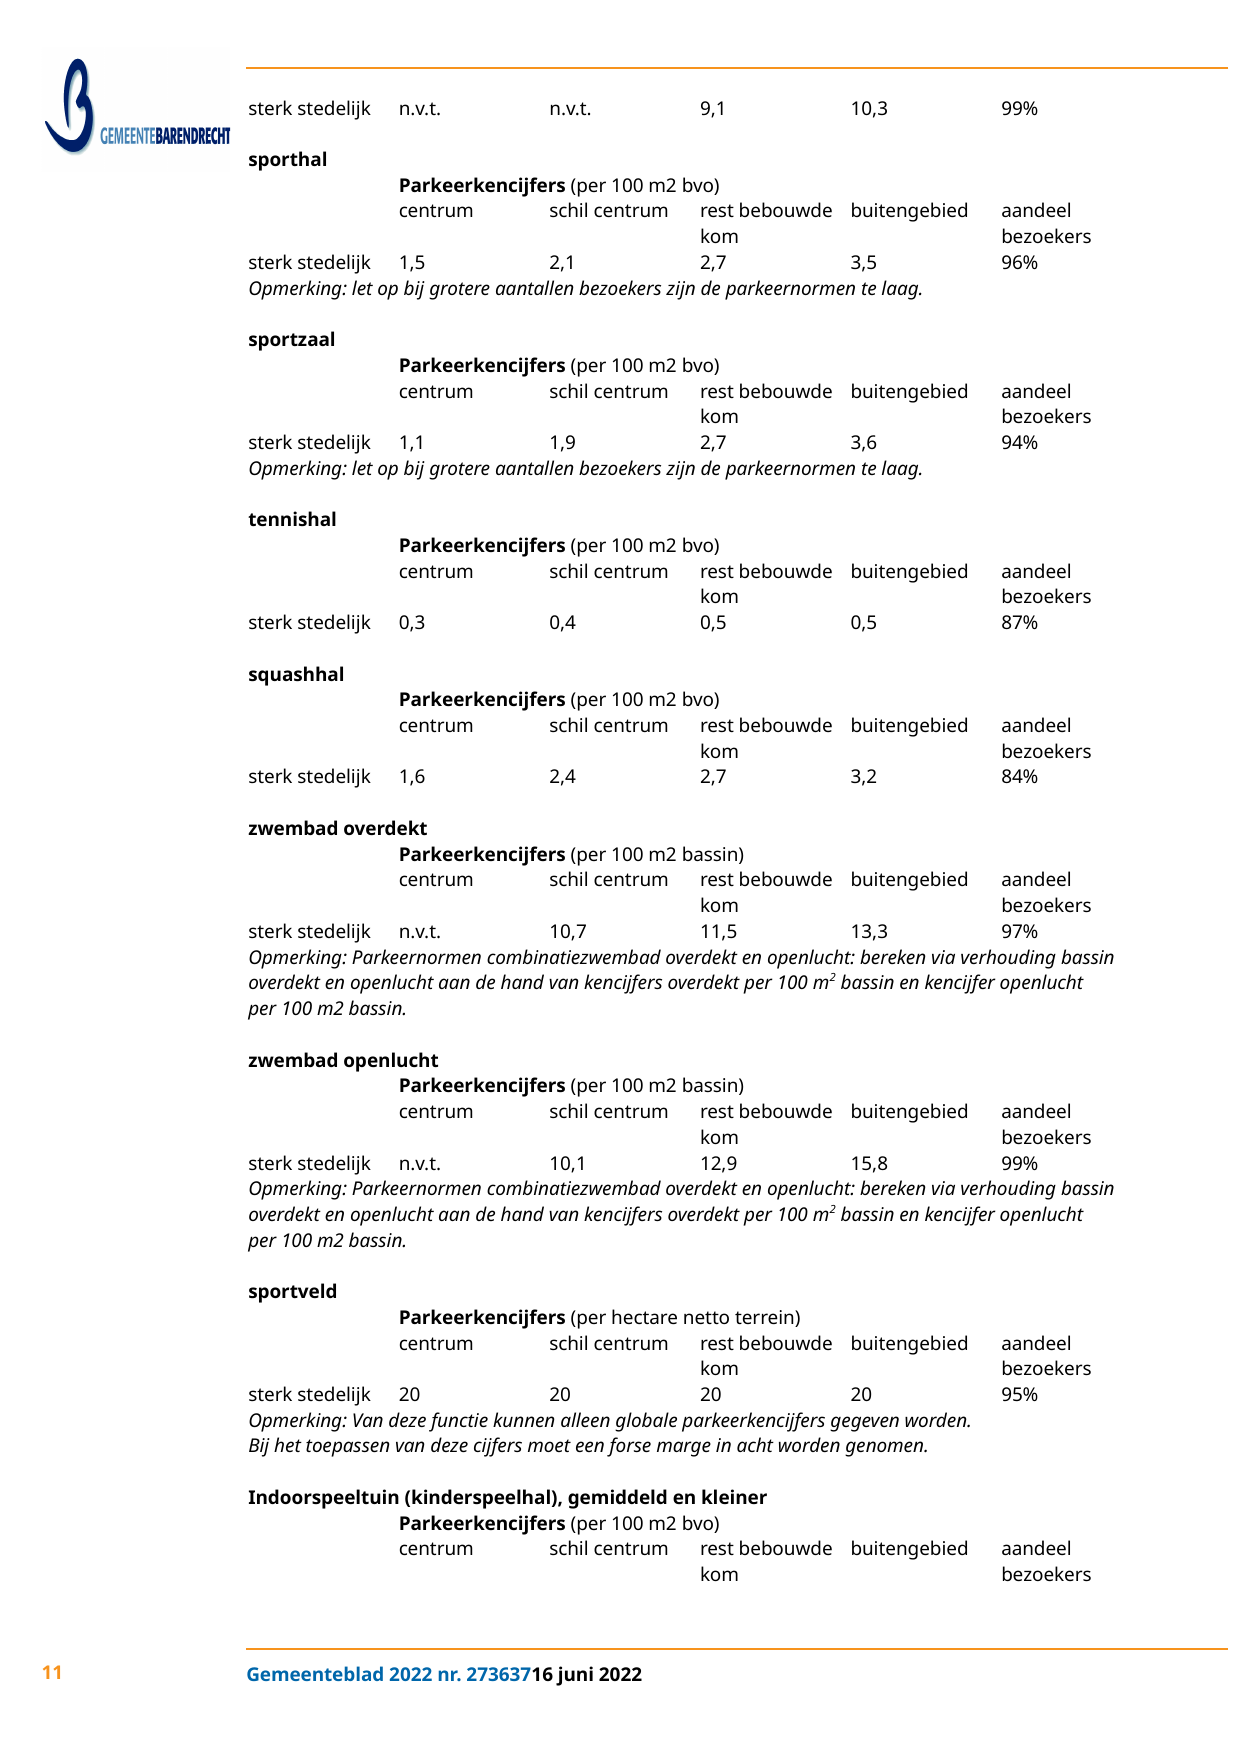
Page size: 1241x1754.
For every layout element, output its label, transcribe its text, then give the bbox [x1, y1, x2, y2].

table_cell overdekt en openlucht aan de hand van kencijfers overdekt per 100 m2 bassin en kencijfer openlucht [248, 1201, 1152, 1227]
table_cell 15,8 [850, 1150, 1001, 1175]
table_cell kom [700, 224, 850, 249]
table_cell 94% [1001, 429, 1152, 455]
table_cell [248, 790, 398, 815]
table_cell per 100 m2 bassin. [248, 1227, 549, 1253]
table_cell rest bebouwde [700, 1536, 850, 1561]
table_cell per 100 m2 bassin. [248, 995, 549, 1021]
table_cell [1001, 1021, 1152, 1047]
table_cell kom [700, 1561, 850, 1587]
table_cell kom [700, 1356, 850, 1381]
table_cell [850, 995, 1001, 1021]
table_cell squashhal [248, 661, 1152, 687]
table_cell centrum [399, 867, 549, 918]
table_cell sterk stedelijk [248, 764, 398, 789]
table_cell [850, 635, 1001, 661]
table_cell [549, 1227, 700, 1253]
table_cell schil centrum [549, 558, 700, 609]
table_cell 20 [549, 1381, 700, 1407]
table_cell 10,1 [549, 1150, 700, 1175]
table_cell sterk stedelijk [248, 249, 398, 275]
table_cell 2,7 [700, 249, 850, 275]
table_cell aandeel [1001, 1330, 1152, 1356]
table_cell buitengebied [850, 1098, 1001, 1150]
table_cell [850, 1253, 1001, 1278]
table_cell [549, 995, 700, 1021]
table_cell bezoekers [1001, 893, 1152, 918]
table_cell [700, 1459, 850, 1484]
table_cell [850, 301, 1001, 326]
table_cell n.v.t. [399, 95, 549, 121]
table_cell [399, 121, 549, 146]
table_cell Parkeerkencijfers (per 100 m2 bvo) [399, 532, 1152, 558]
table_cell [248, 352, 398, 429]
table_cell [248, 532, 398, 609]
table_cell Opmerking: let op bij grotere aantallen bezoekers zijn de parkeernormen te laag. [248, 455, 1152, 481]
table_cell 3,2 [850, 764, 1001, 789]
table_cell overdekt en openlucht aan de hand van kencijfers overdekt per 100 m2 bassin en kencijfer openlucht [248, 970, 1152, 995]
table_cell [1001, 635, 1152, 661]
table_cell Opmerking: let op bij grotere aantallen bezoekers zijn de parkeernormen te laag. [248, 275, 1152, 301]
table_cell schil centrum [549, 378, 700, 429]
table_cell 1,9 [549, 429, 700, 455]
table_cell schil centrum [549, 712, 700, 764]
table_cell 3,5 [850, 249, 1001, 275]
table_cell [248, 301, 398, 326]
table_cell [248, 687, 398, 764]
table_cell bezoekers [1001, 1124, 1152, 1150]
table_cell Parkeerkencijfers (per 100 m2 bvo) [399, 687, 1152, 712]
picture [41, 47, 231, 172]
table_cell [549, 481, 700, 506]
table_cell n.v.t. [399, 1150, 549, 1175]
table_cell [1001, 481, 1152, 506]
table_cell rest bebouwde [700, 378, 850, 403]
table_cell 11,5 [700, 918, 850, 944]
table_cell 0,5 [700, 609, 850, 635]
table_cell 3,6 [850, 429, 1001, 455]
table_cell buitengebied [850, 198, 1001, 249]
table_cell 95% [1001, 1381, 1152, 1407]
table_cell schil centrum [549, 1330, 700, 1381]
table_cell buitengebied [850, 1536, 1001, 1587]
table_cell 97% [1001, 918, 1152, 944]
table_cell 10,3 [850, 95, 1001, 121]
table_cell [549, 1253, 700, 1278]
table_cell kom [700, 738, 850, 764]
table_cell aandeel [1001, 1536, 1152, 1561]
table_cell schil centrum [549, 867, 700, 918]
table_cell [700, 995, 850, 1021]
table_cell Parkeerkencijfers (per 100 m2 bassin) [399, 841, 1152, 867]
table_cell 20 [399, 1381, 549, 1407]
table_cell [248, 1459, 398, 1484]
table_cell [850, 1021, 1001, 1047]
table_cell [850, 481, 1001, 506]
table_cell aandeel [1001, 378, 1152, 403]
table_cell tennishal [248, 506, 1152, 532]
table_cell Parkeerkencijfers (per 100 m2 bvo) [399, 1510, 1152, 1536]
table_cell [850, 1459, 1001, 1484]
table_cell buitengebied [850, 712, 1001, 764]
table_cell 0,3 [399, 609, 549, 635]
table_cell Bij het toepassen van deze cijfers moet een forse marge in acht worden genomen. [248, 1433, 1001, 1458]
table_cell [700, 481, 850, 506]
table_cell sterk stedelijk [248, 918, 398, 944]
table_cell [248, 172, 398, 249]
table_cell 99% [1001, 95, 1152, 121]
table_cell 0,4 [549, 609, 700, 635]
table_cell 99% [1001, 1150, 1152, 1175]
table_cell bezoekers [1001, 1561, 1152, 1587]
table_cell [549, 1459, 700, 1484]
table_cell [700, 1227, 850, 1253]
table_cell [248, 1253, 398, 1278]
table_cell sterk stedelijk [248, 609, 398, 635]
table_cell bezoekers [1001, 584, 1152, 609]
table_cell bezoekers [1001, 224, 1152, 249]
table_cell centrum [399, 1098, 549, 1150]
table_cell buitengebied [850, 1330, 1001, 1381]
table_cell aandeel [1001, 198, 1152, 223]
table_cell [1001, 995, 1152, 1021]
table_cell kom [700, 1124, 850, 1150]
table_cell 2,7 [700, 429, 850, 455]
table_cell aandeel [1001, 558, 1152, 584]
table_cell [1001, 1433, 1152, 1458]
table_cell bezoekers [1001, 1356, 1152, 1381]
table_cell sterk stedelijk [248, 429, 398, 455]
table_cell [549, 1021, 700, 1047]
table_cell centrum [399, 1330, 549, 1381]
table_cell schil centrum [549, 1536, 700, 1587]
table_cell [248, 635, 398, 661]
table_cell 12,9 [700, 1150, 850, 1175]
table_cell 2,1 [549, 249, 700, 275]
table_cell buitengebied [850, 867, 1001, 918]
table_cell n.v.t. [549, 95, 700, 121]
table_cell buitengebied [850, 558, 1001, 609]
table_cell centrum [399, 378, 549, 429]
table_cell Opmerking: Parkeernormen combinatiezwembad overdekt en openlucht: bereken via verhouding bassin [248, 944, 1152, 969]
table_cell 9,1 [700, 95, 850, 121]
table_cell kom [700, 584, 850, 609]
table_cell [1001, 1459, 1152, 1484]
table_cell aandeel [1001, 712, 1152, 738]
table_cell Opmerking: Van deze functie kunnen alleen globale parkeerkencijfers gegeven worden. [248, 1407, 1152, 1433]
table_cell 20 [850, 1381, 1001, 1407]
table_cell [850, 790, 1001, 815]
table_cell [248, 481, 398, 506]
table_cell rest bebouwde [700, 1098, 850, 1124]
table_cell 87% [1001, 609, 1152, 635]
table_cell Opmerking: Parkeernormen combinatiezwembad overdekt en openlucht: bereken via verhouding bassin [248, 1175, 1152, 1201]
table_cell [1001, 121, 1152, 146]
table_cell 2,4 [549, 764, 700, 789]
table_cell 20 [700, 1381, 850, 1407]
table_cell [700, 635, 850, 661]
table_cell [700, 301, 850, 326]
table_cell zwembad openlucht [248, 1047, 1152, 1072]
table_cell [850, 1227, 1001, 1253]
table_cell buitengebied [850, 378, 1001, 429]
table_cell [1001, 301, 1152, 326]
table_cell bezoekers [1001, 404, 1152, 429]
table_cell [399, 1253, 549, 1278]
table_cell bezoekers [1001, 738, 1152, 764]
table_cell sterk stedelijk [248, 1150, 398, 1175]
table_cell aandeel [1001, 867, 1152, 892]
table_cell [700, 1253, 850, 1278]
table_cell 1,5 [399, 249, 549, 275]
table_cell 10,7 [549, 918, 700, 944]
table_cell [248, 121, 398, 146]
table_cell rest bebouwde [700, 712, 850, 738]
table_cell [399, 1021, 549, 1047]
table_cell 84% [1001, 764, 1152, 789]
table_cell [549, 635, 700, 661]
table_cell [549, 301, 700, 326]
table_cell kom [700, 404, 850, 429]
table_cell 0,5 [850, 609, 1001, 635]
table_cell sterk stedelijk [248, 1381, 398, 1407]
table_cell [399, 481, 549, 506]
table_cell [248, 1021, 398, 1047]
table_cell rest bebouwde [700, 558, 850, 584]
table_cell [399, 790, 549, 815]
table_cell [700, 790, 850, 815]
table_cell 1,6 [399, 764, 549, 789]
table_cell rest bebouwde [700, 867, 850, 892]
table_cell rest bebouwde [700, 198, 850, 223]
table_cell 13,3 [850, 918, 1001, 944]
table_cell sporthal [248, 146, 1152, 172]
table_cell [399, 1459, 549, 1484]
table_cell centrum [399, 558, 549, 609]
table_cell schil centrum [549, 198, 700, 249]
table_cell centrum [399, 1536, 549, 1587]
table_cell [850, 121, 1001, 146]
table_cell centrum [399, 712, 549, 764]
table_cell [248, 841, 398, 918]
table_cell Parkeerkencijfers (per 100 m2 bassin) [399, 1073, 1152, 1098]
table_cell 2,7 [700, 764, 850, 789]
table_cell [549, 121, 700, 146]
table_cell zwembad overdekt [248, 815, 1152, 841]
table_cell sportzaal [248, 326, 1152, 352]
table_cell 96% [1001, 249, 1152, 275]
table_cell sterk stedelijk [248, 95, 398, 121]
table_cell Indoorspeeltuin (kinderspeelhal), gemiddeld en kleiner [248, 1484, 1152, 1510]
table_cell [1001, 790, 1152, 815]
table_cell 1,1 [399, 429, 549, 455]
table_cell aandeel [1001, 1098, 1152, 1124]
table_cell [248, 1304, 398, 1381]
table_cell n.v.t. [399, 918, 549, 944]
table_cell sportveld [248, 1278, 1152, 1304]
table_cell [700, 1021, 850, 1047]
table_cell [399, 301, 549, 326]
table_cell kom [700, 893, 850, 918]
table_cell [248, 1073, 398, 1150]
table_cell [1001, 1227, 1152, 1253]
table_cell rest bebouwde [700, 1330, 850, 1356]
table_cell [700, 121, 850, 146]
table_cell [248, 1510, 398, 1587]
table_cell Parkeerkencijfers (per hectare netto terrein) [399, 1304, 1152, 1330]
table_cell schil centrum [549, 1098, 700, 1150]
table_cell [1001, 1253, 1152, 1278]
table_cell Parkeerkencijfers (per 100 m2 bvo) [399, 352, 1152, 378]
table_cell [549, 790, 700, 815]
table_cell [399, 635, 549, 661]
table_cell Parkeerkencijfers (per 100 m2 bvo) [399, 172, 1152, 198]
table_cell centrum [399, 198, 549, 249]
